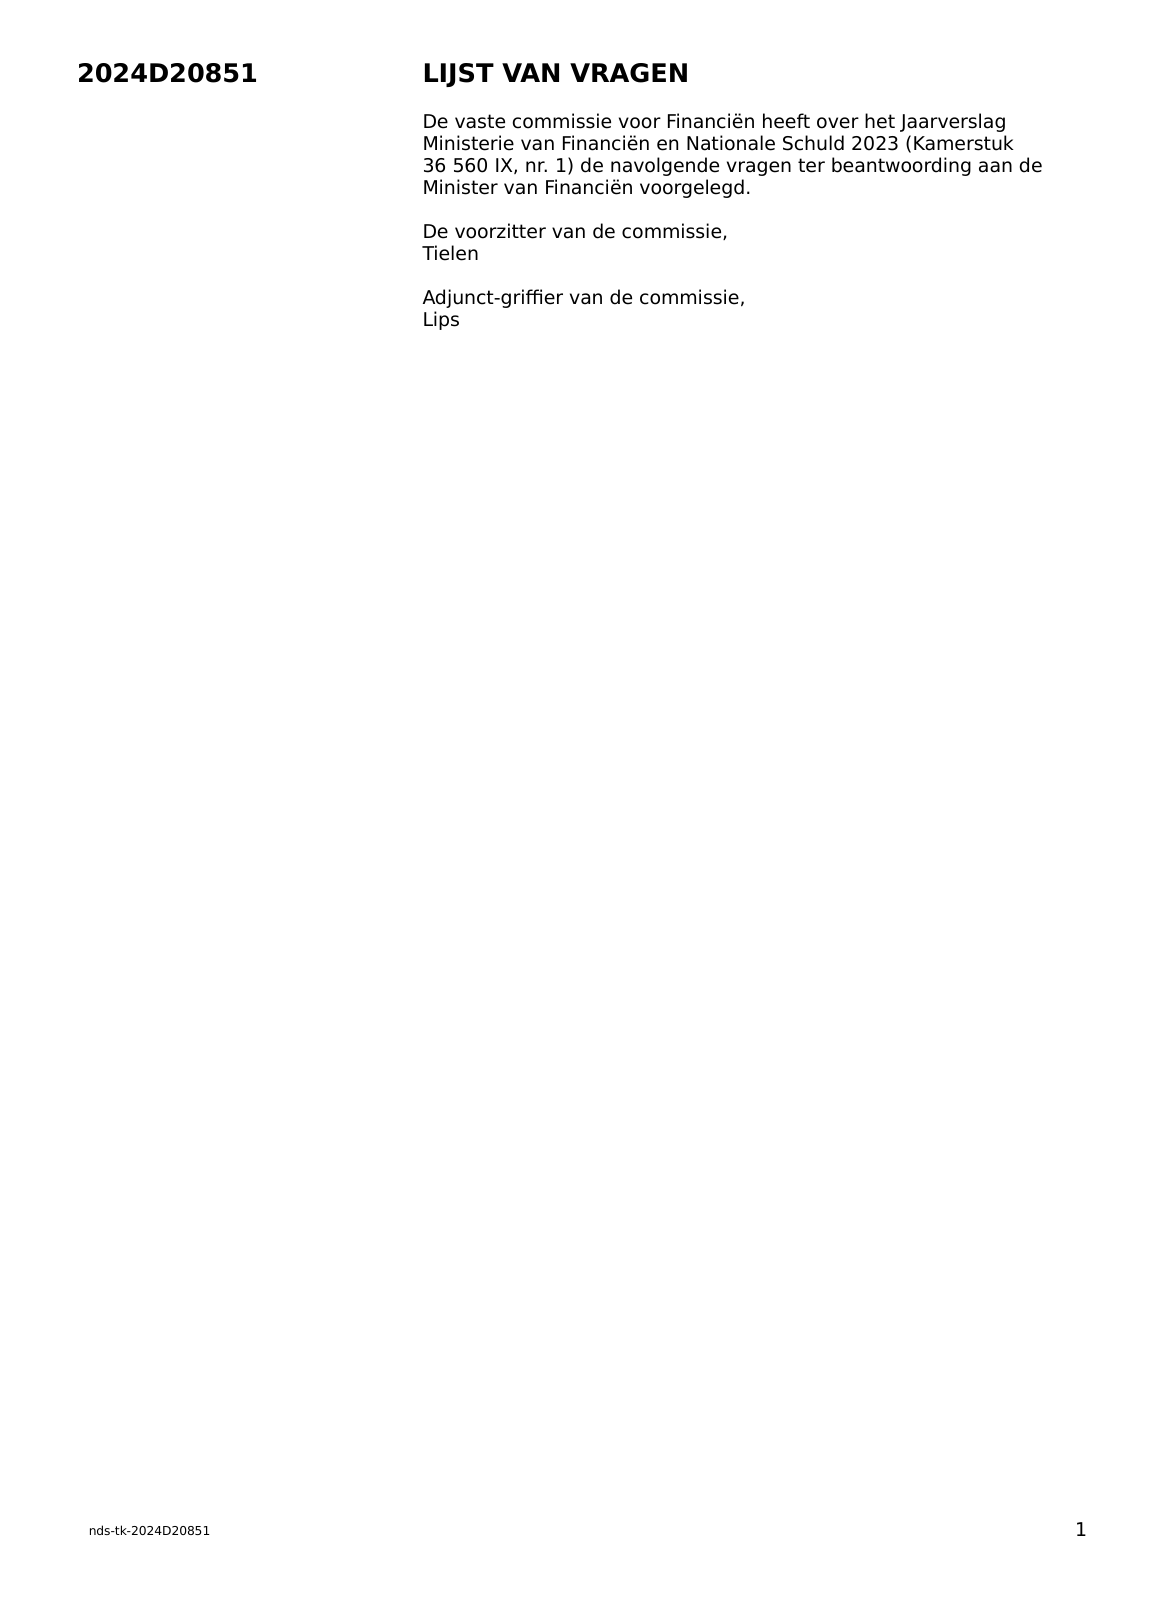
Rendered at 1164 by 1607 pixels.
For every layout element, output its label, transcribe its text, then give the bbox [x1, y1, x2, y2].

text De vaste commissie voor Financiën heeft over het Jaarverslag Ministerie van Financiën en Nationale Schuld 2023 (Kamerstuk 36 560 IX, nr. 1) de navolgende vragen ter beantwoording aan de Minister van Financiën voorgelegd. [422, 111, 1087, 199]
text 2024D20851 LIJST VAN VRAGEN [77, 59, 1087, 89]
text De voorzitter van de commissie, [422, 221, 1087, 243]
text nds-tk-2024D20851 [88, 1524, 323, 1538]
text Lips [422, 309, 1087, 331]
text Tielen [422, 243, 1087, 265]
text Adjunct-griffier van de commissie, [422, 287, 1087, 309]
